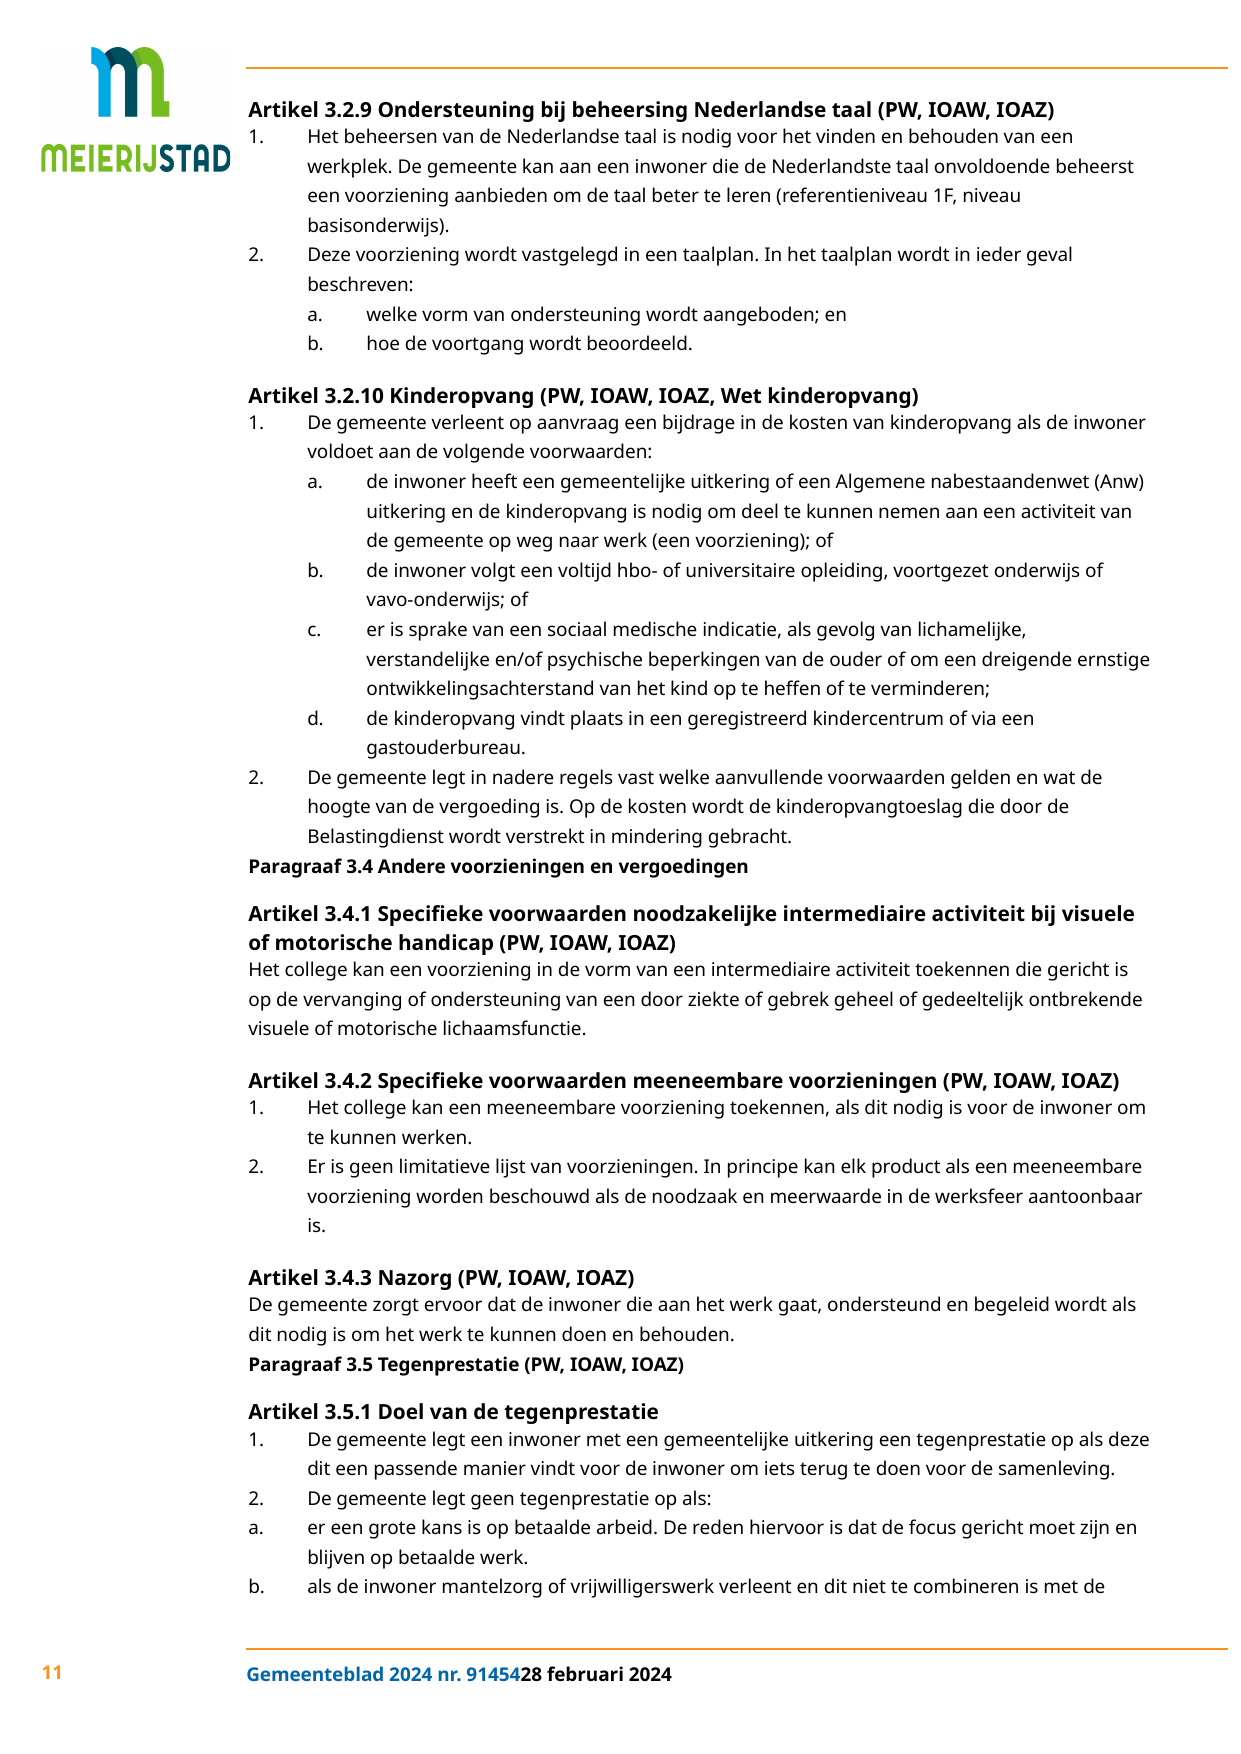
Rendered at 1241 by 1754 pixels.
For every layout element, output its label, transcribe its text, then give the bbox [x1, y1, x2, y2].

list Het college kan een meeneembare voorziening toekennen, als dit nodig is voor de inwoner om te kunnen werken. [248, 1094, 1152, 1150]
text De gemeente zorgt ervoor dat de inwoner die aan het werk gaat, ondersteund en begeleid wordt als dit nodig is om het werk te kunnen doen en behouden. [248, 1292, 1152, 1347]
text Artikel 3.4.3 Nazorg (PW, IOAW, IOAZ) [248, 1263, 1152, 1292]
picture [41, 47, 231, 172]
list De gemeente verleent op aanvraag een bijdrage in de kosten van kinderopvang als de inwoner voldoet aan de volgende voorwaarden: [248, 409, 1152, 464]
list de inwoner heeft een gemeentelijke uitkering of een Algemene nabestaandenwet (Anw) uitkering en de kinderopvang is nodig om deel te kunnen nemen aan een activiteit van de gemeente op weg naar werk (een voorziening); of [307, 468, 1152, 553]
text Artikel 3.4.2 Specifieke voorwaarden meeneembare voorzieningen (PW, IOAW, IOAZ) [248, 1066, 1152, 1094]
list Het beheersen van de Nederlandse taal is nodig voor het vinden en behouden van een werkplek. De gemeente kan aan een inwoner die de Nederlandste taal onvoldoende beheerst een voorziening aanbieden om de taal beter te leren (referentieniveau 1F, niveau basisonderwijs). [248, 123, 1152, 238]
list de inwoner volgt een voltijd hbo- of universitaire opleiding, voortgezet onderwijs of vavo-onderwijs; of [307, 557, 1152, 612]
list als de inwoner mantelzorg of vrijwilligerswerk verleent en dit niet te combineren is met de [248, 1574, 1152, 1599]
text Artikel 3.2.10 Kinderopvang (PW, IOAW, IOAZ, Wet kinderopvang) [248, 381, 1152, 409]
list De gemeente legt een inwoner met een gemeentelijke uitkering een tegenprestatie op als deze dit een passende manier vindt voor de inwoner om iets terug te doen voor de samenleving. [248, 1426, 1152, 1481]
list de kinderopvang vindt plaats in een geregistreerd kindercentrum of via een gastouderbureau. [307, 705, 1152, 760]
list De gemeente legt geen tegenprestatie op als: [248, 1485, 1152, 1511]
list er een grote kans is op betaalde arbeid. De reden hiervoor is dat de focus gericht moet zijn en blijven op betaalde werk. [248, 1514, 1152, 1570]
text Artikel 3.4.1 Specifieke voorwaarden noodzakelijke intermediaire activiteit bij visuele of motorische handicap (PW, IOAW, IOAZ) [248, 899, 1152, 956]
text Paragraaf 3.4 Andere voorzieningen en vergoedingen [248, 853, 1152, 879]
text Artikel 3.2.9 Ondersteuning bij beheersing Nederlandse taal (PW, IOAW, IOAZ) [248, 95, 1152, 123]
list Er is geen limitatieve lijst van voorzieningen. In principe kan elk product als een meeneembare voorziening worden beschouwd als de noodzaak en meerwaarde in de werksfeer aantoonbaar is. [248, 1153, 1152, 1238]
list hoe de voortgang wordt beoordeeld. [307, 330, 1152, 356]
text Het college kan een voorziening in de vorm van een intermediaire activiteit toekennen die gericht is op de vervanging of ondersteuning van een door ziekte of gebrek geheel of gedeeltelijk ontbrekende visuele of motorische lichaamsfunctie. [248, 956, 1152, 1041]
list er is sprake van een sociaal medische indicatie, als gevolg van lichamelijke, verstandelijke en/of psychische beperkingen van de ouder of om een dreigende ernstige ontwikkelingsachterstand van het kind op te heffen of te verminderen; [307, 616, 1152, 701]
text Paragraaf 3.5 Tegenprestatie (PW, IOAW, IOAZ) [248, 1351, 1152, 1376]
list Deze voorziening wordt vastgelegd in een taalplan. In het taalplan wordt in ieder geval beschreven: [248, 242, 1152, 297]
list welke vorm van ondersteuning wordt aangeboden; en [307, 301, 1152, 326]
text Artikel 3.5.1 Doel van de tegenprestatie [248, 1397, 1152, 1426]
list De gemeente legt in nadere regels vast welke aanvullende voorwaarden gelden en wat de hoogte van de vergoeding is. Op de kosten wordt de kinderopvangtoeslag die door de Belastingdienst wordt verstrekt in mindering gebracht. [248, 764, 1152, 849]
